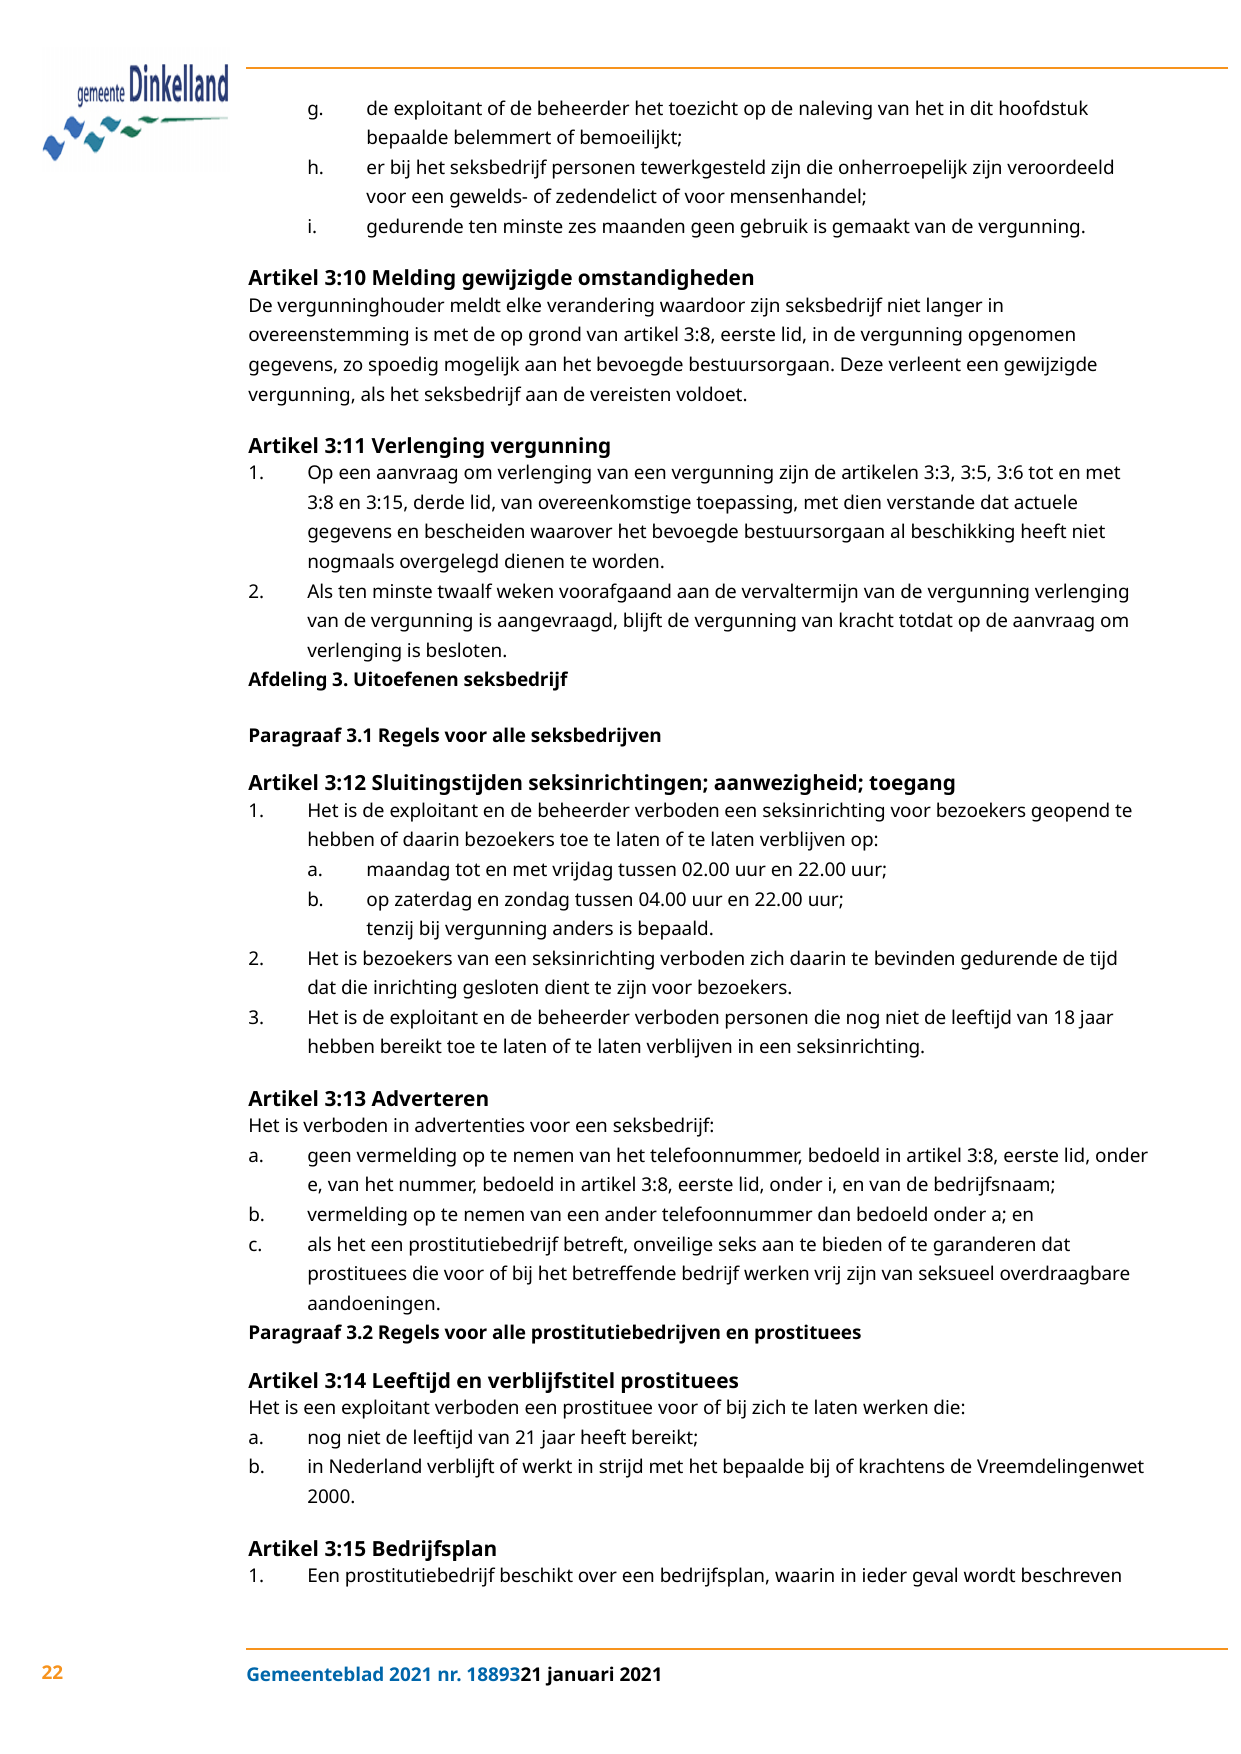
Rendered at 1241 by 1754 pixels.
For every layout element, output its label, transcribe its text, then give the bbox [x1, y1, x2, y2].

list Het is de exploitant en de beheerder verboden personen die nog niet de leeftijd van 18 jaar hebben bereikt toe te laten of te laten verblijven in een seksinrichting. [248, 1004, 1152, 1059]
text Paragraaf 3.1 Regels voor alle seksbedrijven [248, 722, 1152, 748]
list in Nederland verblijft of werkt in strijd met het bepaalde bij of krachtens de Vreemdelingenwet 2000. [248, 1454, 1152, 1509]
list Het is bezoekers van een seksinrichting verboden zich daarin te bevinden gedurende de tijd dat die inrichting gesloten dient te zijn voor bezoekers. [248, 945, 1152, 1000]
list Het is de exploitant en de beheerder verboden een seksinrichting voor bezoekers geopend te hebben of daarin bezoekers toe te laten of te laten verblijven op: [248, 797, 1152, 852]
text Het is verboden in advertenties voor een seksbedrijf: [248, 1112, 1152, 1138]
text Artikel 3:15 Bedrijfsplan [248, 1534, 1152, 1562]
text De vergunninghouder meldt elke verandering waardoor zijn seksbedrijf niet langer in overeenstemming is met de op grond van artikel 3:8, eerste lid, in de vergunning opgenomen gegevens, zo spoedig mogelijk aan het bevoegde bestuursorgaan. Deze verleent een gewijzigde vergunning, als het seksbedrijf aan de vereisten voldoet. [248, 292, 1152, 406]
list de exploitant of de beheerder het toezicht op de naleving van het in dit hoofdstuk bepaalde belemmert of bemoeilijkt; [307, 95, 1152, 150]
text Afdeling 3. Uitoefenen seksbedrijf [248, 667, 1152, 692]
text Artikel 3:10 Melding gewijzigde omstandigheden [248, 263, 1152, 292]
list als het een prostitutiebedrijf betreft, onveilige seks aan te bieden of te garanderen dat prostituees die voor of bij het betreffende bedrijf werken vrij zijn van seksueel overdraagbare aandoeningen. [248, 1231, 1152, 1316]
list geen vermelding op te nemen van het telefoonnummer, bedoeld in artikel 3:8, eerste lid, onder e, van het nummer, bedoeld in artikel 3:8, eerste lid, onder i, en van de bedrijfsnaam; [248, 1142, 1152, 1197]
text Artikel 3:13 Adverteren [248, 1084, 1152, 1112]
text Artikel 3:14 Leeftijd en verblijfstitel prostituees [248, 1366, 1152, 1394]
text Artikel 3:11 Verlenging vergunning [248, 431, 1152, 459]
list op zaterdag en zondag tussen 04.00 uur en 22.00 uur; [307, 886, 1152, 911]
list nog niet de leeftijd van 21 jaar heeft bereikt; [248, 1424, 1152, 1450]
list vermelding op te nemen van een ander telefoonnummer dan bedoeld onder a; en [248, 1201, 1152, 1227]
list Een prostitutiebedrijf beschikt over een bedrijfsplan, waarin in ieder geval wordt beschreven [248, 1562, 1152, 1588]
list gedurende ten minste zes maanden geen gebruik is gemaakt van de vergunning. [307, 213, 1152, 239]
text Artikel 3:12 Sluitingstijden seksinrichtingen; aanwezigheid; toegang [248, 768, 1152, 797]
text Paragraaf 3.2 Regels voor alle prostitutiebedrijven en prostituees [248, 1319, 1152, 1345]
picture [41, 47, 231, 172]
list maandag tot en met vrijdag tussen 02.00 uur en 22.00 uur; [307, 856, 1152, 882]
list Op een aanvraag om verlenging van een vergunning zijn de artikelen 3:3, 3:5, 3:6 tot en met 3:8 en 3:15, derde lid, van overeenkomstige toepassing, met dien verstande dat actuele gegevens en bescheiden waarover het bevoegde bestuursorgaan al beschikking heeft niet nogmaals overgelegd dienen te worden. [248, 459, 1152, 574]
list tenzij bij vergunning anders is bepaald. [307, 915, 1152, 941]
text Het is een exploitant verboden een prostituee voor of bij zich te laten werken die: [248, 1394, 1152, 1420]
list Als ten minste twaalf weken voorafgaand aan de vervaltermijn van de vergunning verlenging van de vergunning is aangevraagd, blijft de vergunning van kracht totdat op de aanvraag om verlenging is besloten. [248, 578, 1152, 663]
list er bij het seksbedrijf personen tewerkgesteld zijn die onherroepelijk zijn veroordeeld voor een gewelds- of zedendelict of voor mensenhandel; [307, 154, 1152, 209]
